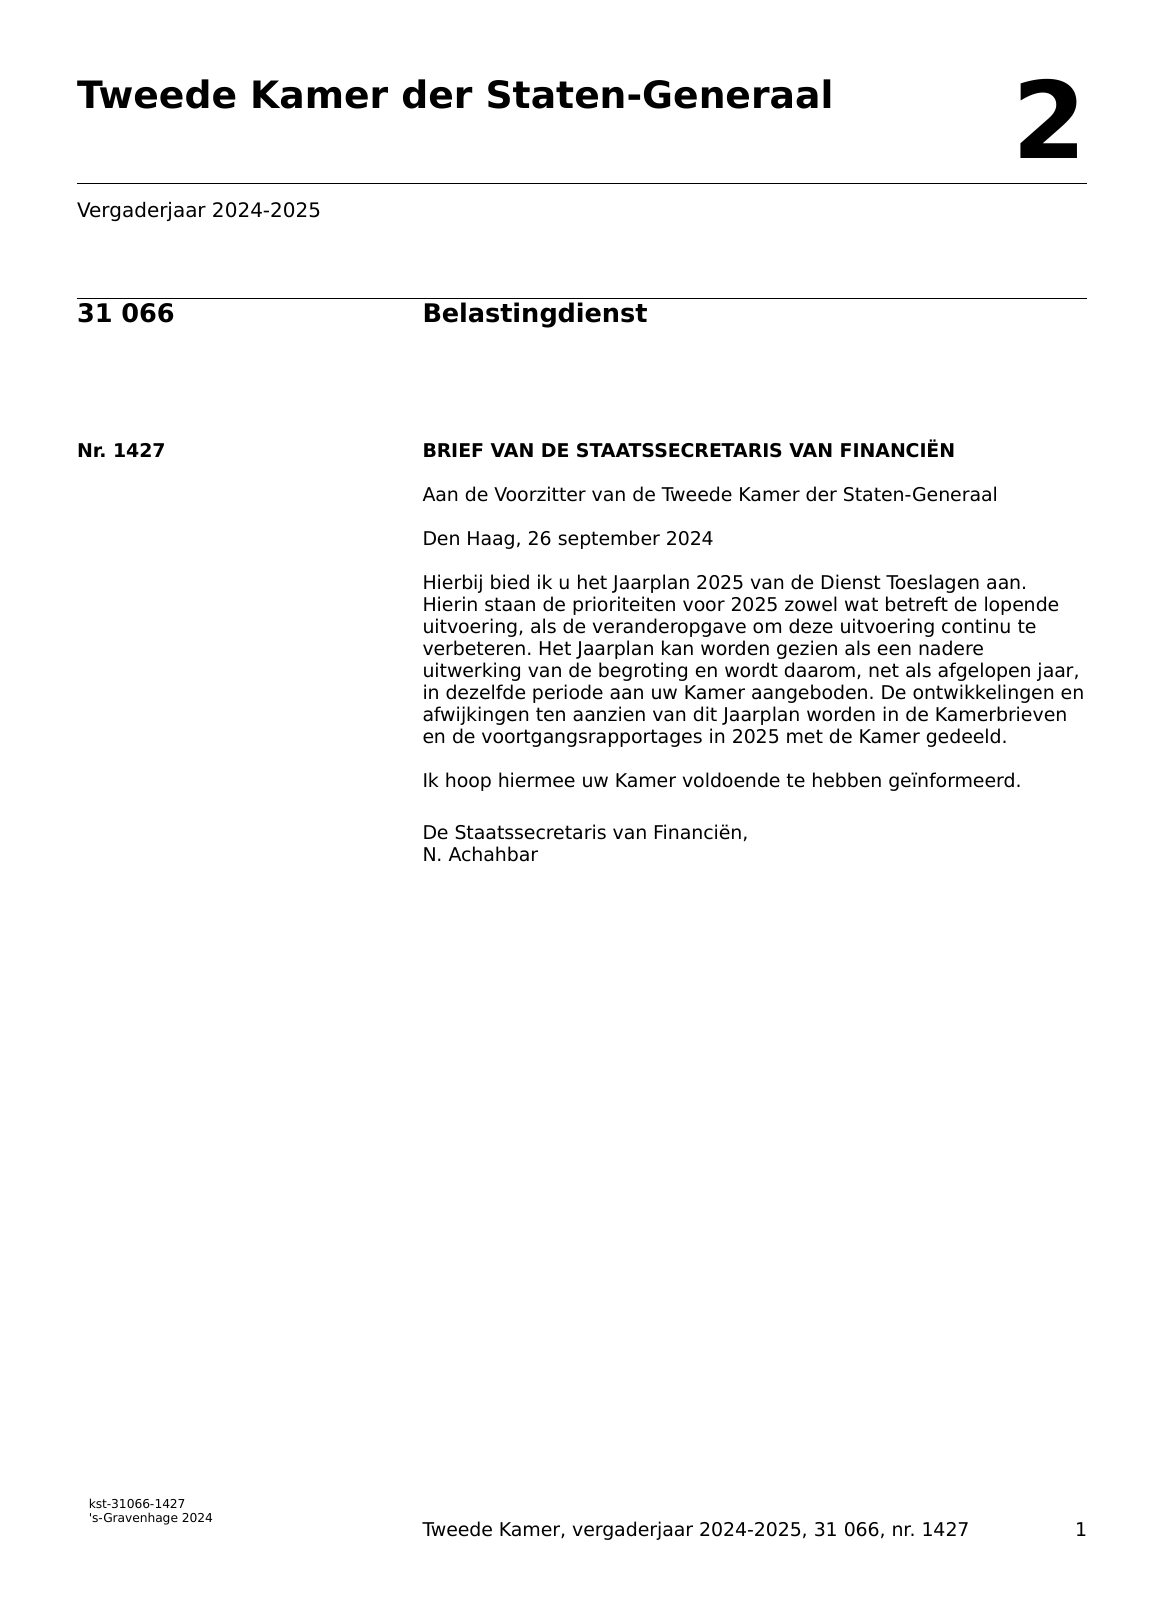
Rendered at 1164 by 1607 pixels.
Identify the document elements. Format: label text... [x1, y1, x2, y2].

text Aan de Voorzitter van de Tweede Kamer der Staten-Generaal [422, 484, 1087, 506]
text 's-Gravenhage 2024 [88, 1511, 323, 1525]
text Ik hoop hiermee uw Kamer voldoende te hebben geïnformeerd. [422, 770, 1087, 792]
table_cell Vergaderjaar 2024-2025 [77, 184, 1087, 298]
text Hierbij bied ik u het Jaarplan 2025 van de Dienst Toeslagen aan. Hierin staan de prioriteiten voor 2025 zowel wat betreft de lopende uitvoering, als de veranderopgave om deze uitvoering continu te verbeteren. Het Jaarplan kan worden gezien als een nadere uitwerking van de begroting en wordt daarom, net als afgelopen jaar, in dezelfde periode aan uw Kamer aangeboden. De ontwikkelingen en afwijkingen ten aanzien van dit Jaarplan worden in de Kamerbrieven en de voortgangsrapportages in 2025 met de Kamer gedeeld. [422, 572, 1087, 748]
text Den Haag, 26 september 2024 [422, 528, 1087, 550]
subtitle Nr. 1427 BRIEF VAN DE STAATSSECRETARIS VAN FINANCIËN [77, 440, 1087, 462]
text De Staatssecretaris van Financiën, N. Achahbar [422, 822, 1087, 866]
table_header 2 [886, 59, 1087, 183]
table_header Tweede Kamer der Staten-Generaal [77, 59, 886, 183]
subtitle 31 066 Belastingdienst [77, 299, 1087, 329]
text kst-31066-1427 [88, 1497, 323, 1511]
